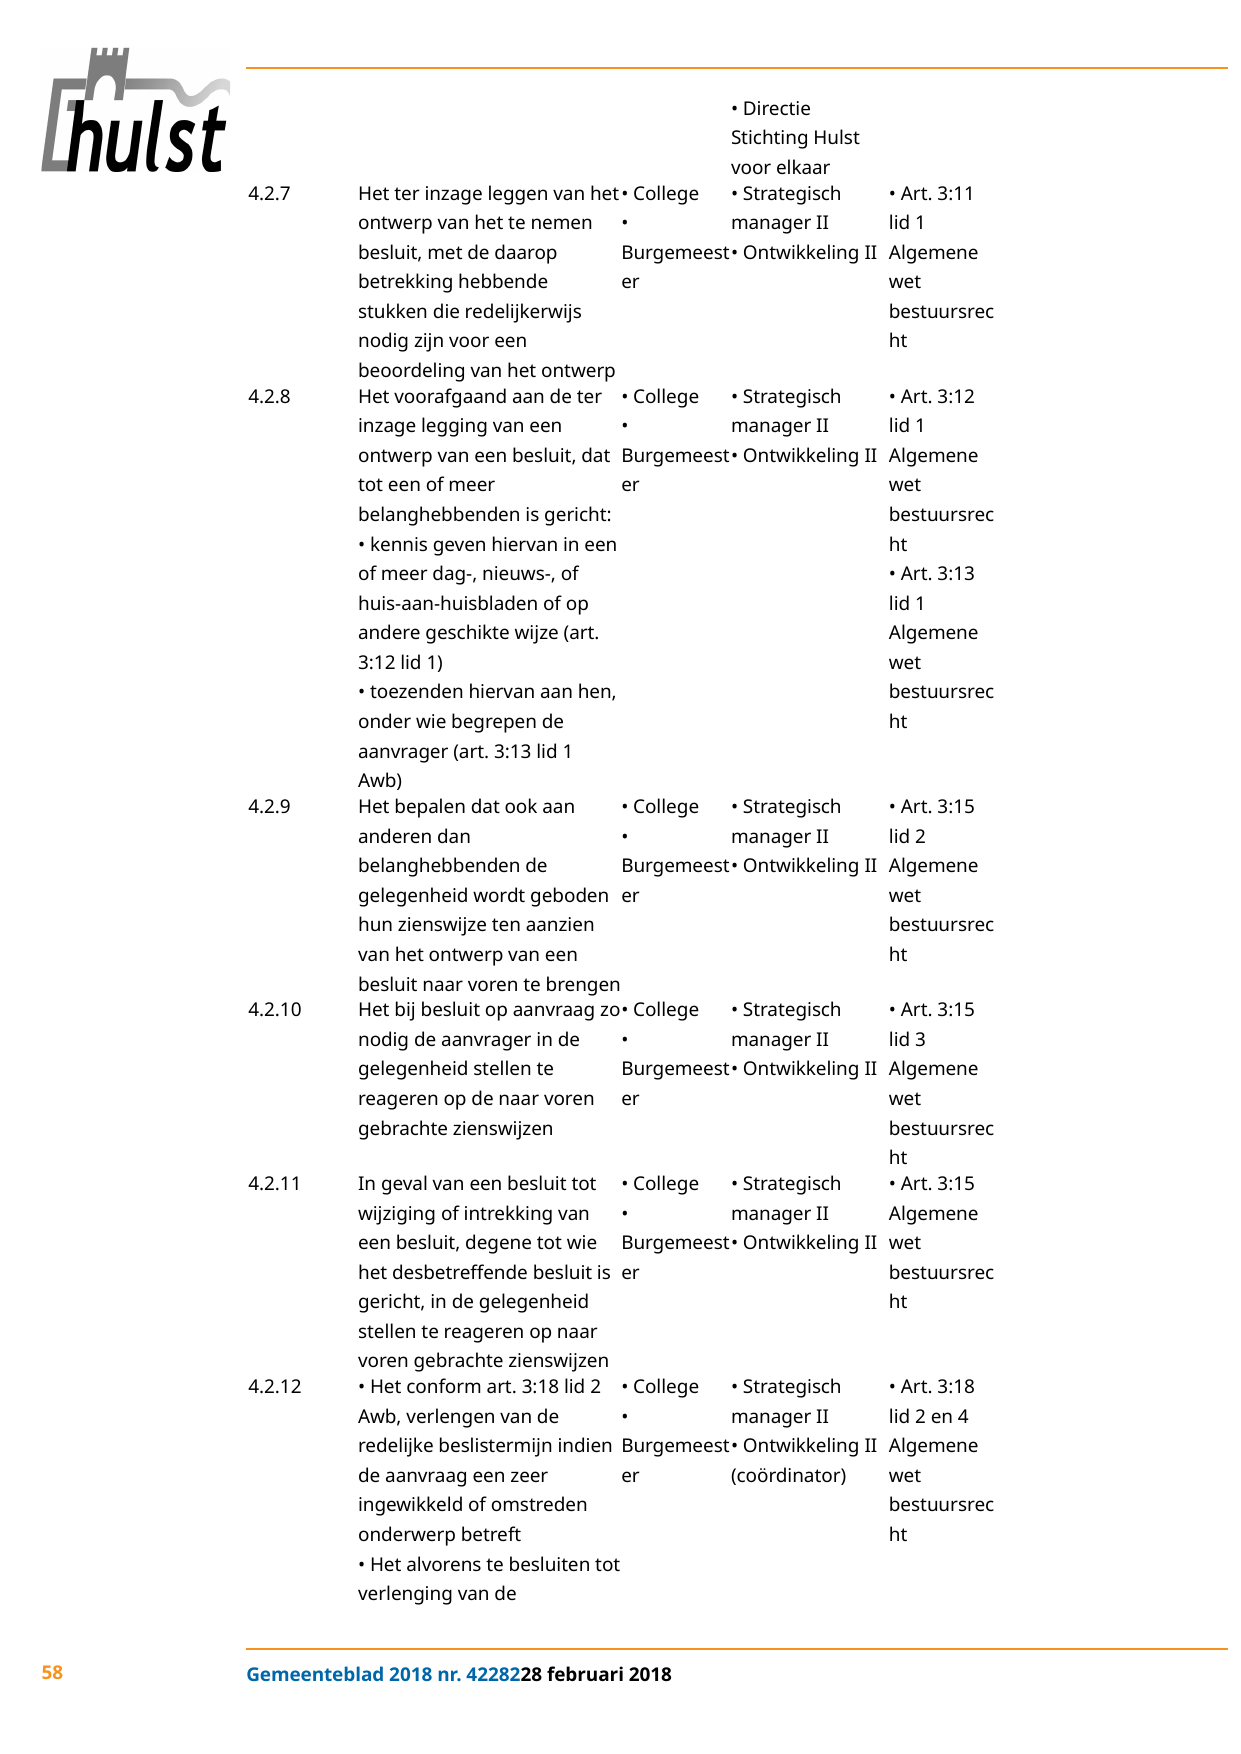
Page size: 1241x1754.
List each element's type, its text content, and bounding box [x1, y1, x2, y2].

table_cell • Art. 3:15 lid 3 Algemene wet bestuursrecht [889, 996, 998, 1170]
table_cell Het bepalen dat ook aan anderen dan belanghebbenden de gelegenheid wordt geboden hun zienswijze ten aanzien van het ontwerp van een besluit naar voren te brengen [358, 793, 621, 996]
table_cell [999, 95, 1152, 180]
table_cell • College • Burgemeester [621, 1373, 731, 1606]
table_cell 4.2.8 [248, 383, 358, 793]
table_cell • College • Burgemeester [621, 1170, 731, 1373]
table_cell [999, 180, 1152, 383]
table_cell • College • Burgemeester [621, 383, 731, 793]
table_cell 4.2.11 [248, 1170, 358, 1373]
table_cell • Directie Stichting Hulst voor elkaar [731, 95, 889, 180]
table_cell [999, 383, 1152, 793]
table_cell [999, 996, 1152, 1170]
table_cell • Strategisch manager II • Ontwikkeling II [731, 383, 889, 793]
table_cell [999, 793, 1152, 996]
table_cell Het ter inzage leggen van het ontwerp van het te nemen besluit, met de daarop betrekking hebbende stukken die redelijkerwijs nodig zijn voor een beoordeling van het ontwerp [358, 180, 621, 383]
picture [41, 47, 231, 172]
table_cell • Art. 3:15 lid 2 Algemene wet bestuursrecht [889, 793, 998, 996]
table_cell • Art. 3:11 lid 1 Algemene wet bestuursrecht [889, 180, 998, 383]
table_cell [889, 95, 998, 180]
table_cell [358, 95, 621, 180]
table_cell • Strategisch manager II • Ontwikkeling II [731, 996, 889, 1170]
table_cell • Strategisch manager II • Ontwikkeling II [731, 180, 889, 383]
table_cell 4.2.10 [248, 996, 358, 1170]
table_cell Het bij besluit op aanvraag zo nodig de aanvrager in de gelegenheid stellen te reageren op de naar voren gebrachte zienswijzen [358, 996, 621, 1170]
table_cell [999, 1170, 1152, 1373]
table_cell • Art. 3:15 Algemene wet bestuursrecht [889, 1170, 998, 1373]
table_cell In geval van een besluit tot wijziging of intrekking van een besluit, degene tot wie het desbetreffende besluit is gericht, in de gelegenheid stellen te reageren op naar voren gebrachte zienswijzen [358, 1170, 621, 1373]
table_cell [999, 1373, 1152, 1606]
table_cell 4.2.9 [248, 793, 358, 996]
table_cell 4.2.7 [248, 180, 358, 383]
table_cell • Art. 3:12 lid 1 Algemene wet bestuursrecht • Art. 3:13 lid 1 Algemene wet bestuursrecht [889, 383, 998, 793]
table_cell 4.2.12 [248, 1373, 358, 1606]
table_cell • Strategisch manager II • Ontwikkeling II [731, 793, 889, 996]
table_cell • Het conform art. 3:18 lid 2 Awb, verlengen van de redelijke beslistermijn indien de aanvraag een zeer ingewikkeld of omstreden onderwerp betreft • Het alvorens te besluiten tot verlenging van de [358, 1373, 621, 1606]
table_cell • Strategisch manager II • Ontwikkeling II [731, 1170, 889, 1373]
table_cell • College • Burgemeester [621, 793, 731, 996]
table_cell • College • Burgemeester [621, 180, 731, 383]
table_cell • Strategisch manager II • Ontwikkeling II (coördinator) [731, 1373, 889, 1606]
table_cell [621, 95, 731, 180]
table_cell [248, 95, 358, 180]
table_cell • Art. 3:18 lid 2 en 4 Algemene wet bestuursrecht [889, 1373, 998, 1606]
table_cell Het voorafgaand aan de ter inzage legging van een ontwerp van een besluit, dat tot een of meer belanghebbenden is gericht: • kennis geven hiervan in een of meer dag-, nieuws-, of huis-aan-huisbladen of op andere geschikte wijze (art. 3:12 lid 1) • toezenden hiervan aan hen, onder wie begrepen de aanvrager (art. 3:13 lid 1 Awb) [358, 383, 621, 793]
table_cell • College • Burgemeester [621, 996, 731, 1170]
